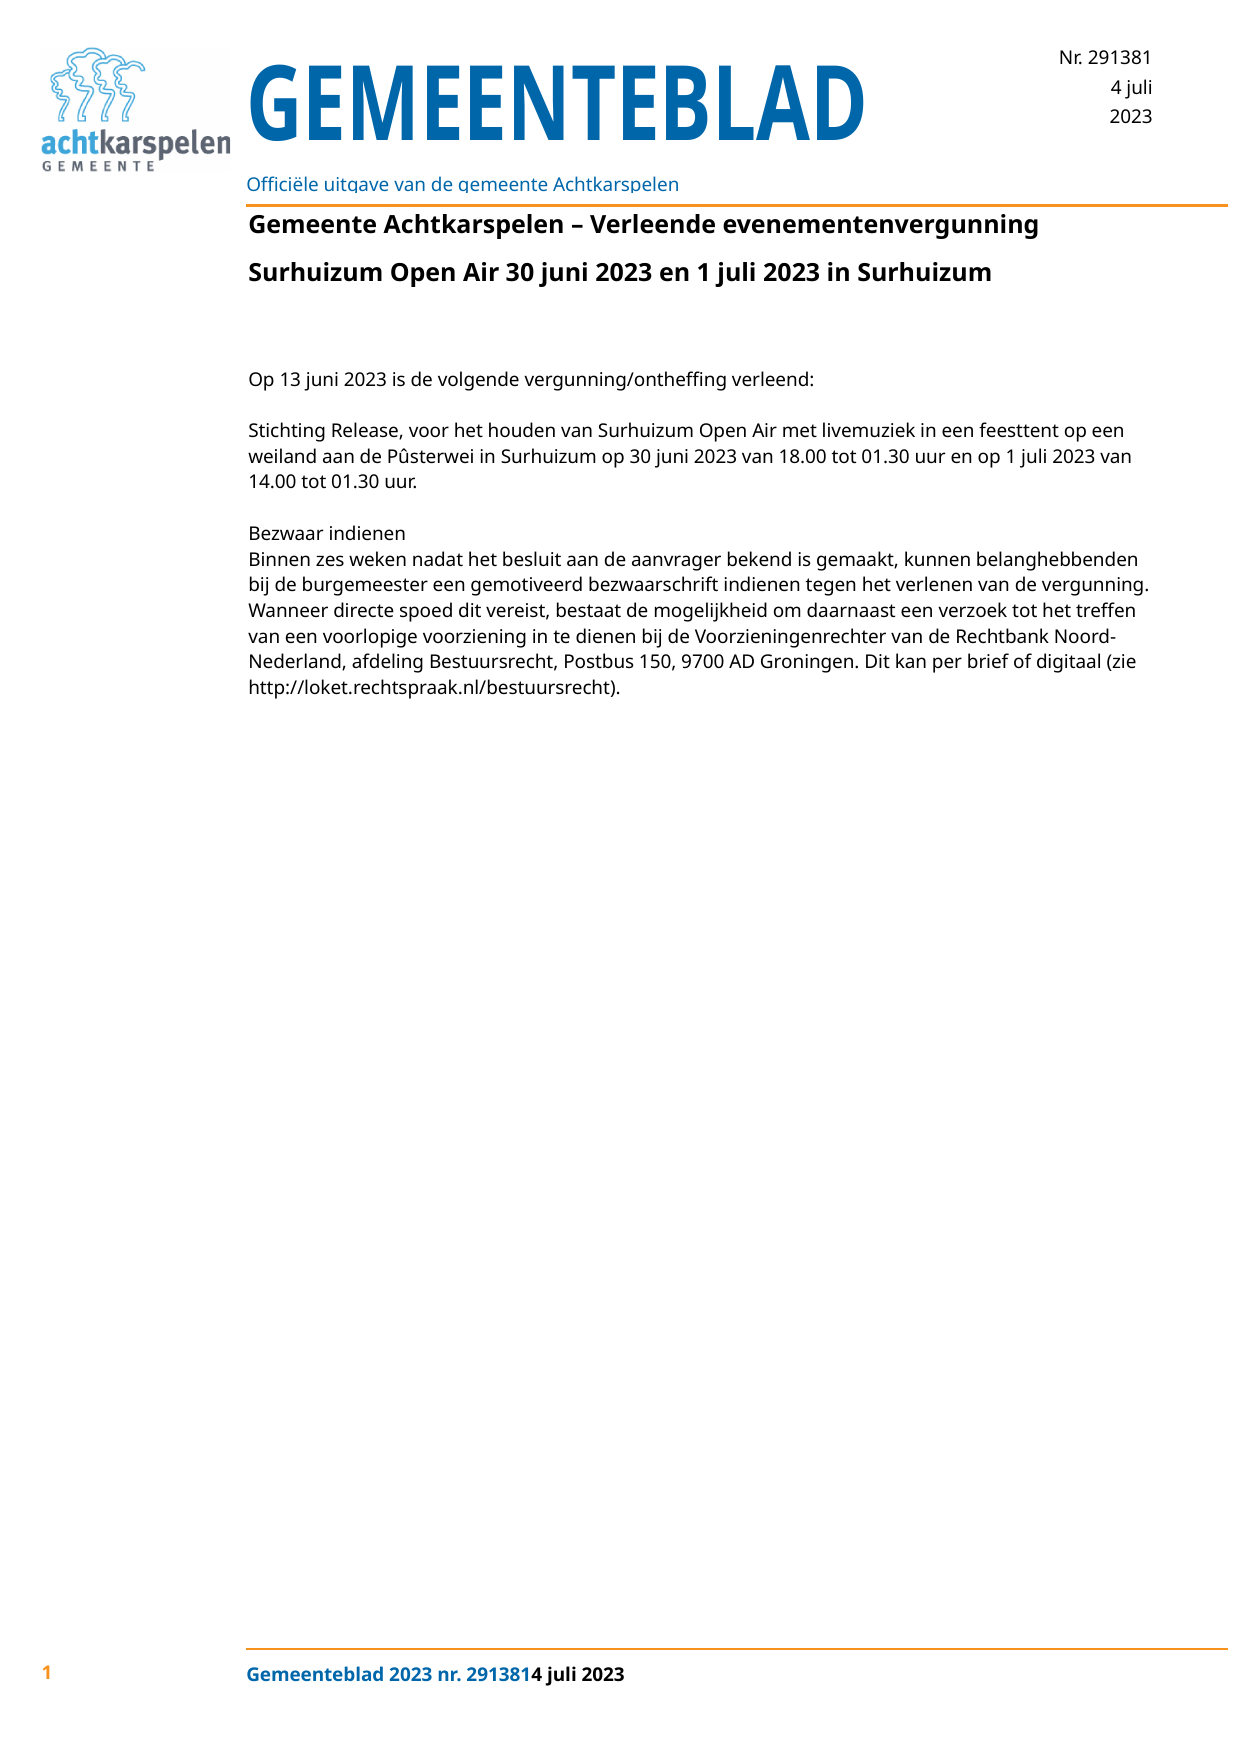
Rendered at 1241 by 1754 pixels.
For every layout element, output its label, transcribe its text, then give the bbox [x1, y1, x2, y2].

text Binnen zes weken nadat het besluit aan de aanvrager bekend is gemaakt, kunnen belanghebbenden bij de burgemeester een gemotiveerd bezwaarschrift indienen tegen het verlenen van de vergunning. Wanneer directe spoed dit vereist, bestaat de mogelijkheid om daarnaast een verzoek tot het treffen van een voorlopige voorziening in te dienen bij de Voorzieningenrechter van de Rechtbank Noord-Nederland, afdeling Bestuursrecht, Postbus 150, 9700 AD Groningen. Dit kan per brief of digitaal (zie http://loket.rechtspraak.nl/bestuursrecht). [248, 546, 1152, 700]
picture [41, 47, 231, 172]
text Op 13 juni 2023 is de volgende vergunning/ontheffing verleend: [248, 366, 1152, 391]
text Stichting Release, voor het houden van Surhuizum Open Air met livemuziek in een feesttent op een weiland aan de Pûsterwei in Surhuizum op 30 juni 2023 van 18.00 tot 01.30 uur en op 1 juli 2023 van 14.00 tot 01.30 uur. [248, 417, 1152, 494]
text Gemeente Achtkarspelen – Verleende evenementenvergunning Surhuizum Open Air 30 juni 2023 en 1 juli 2023 in Surhuizum [248, 207, 1152, 288]
text Bezwaar indienen [248, 520, 1152, 546]
